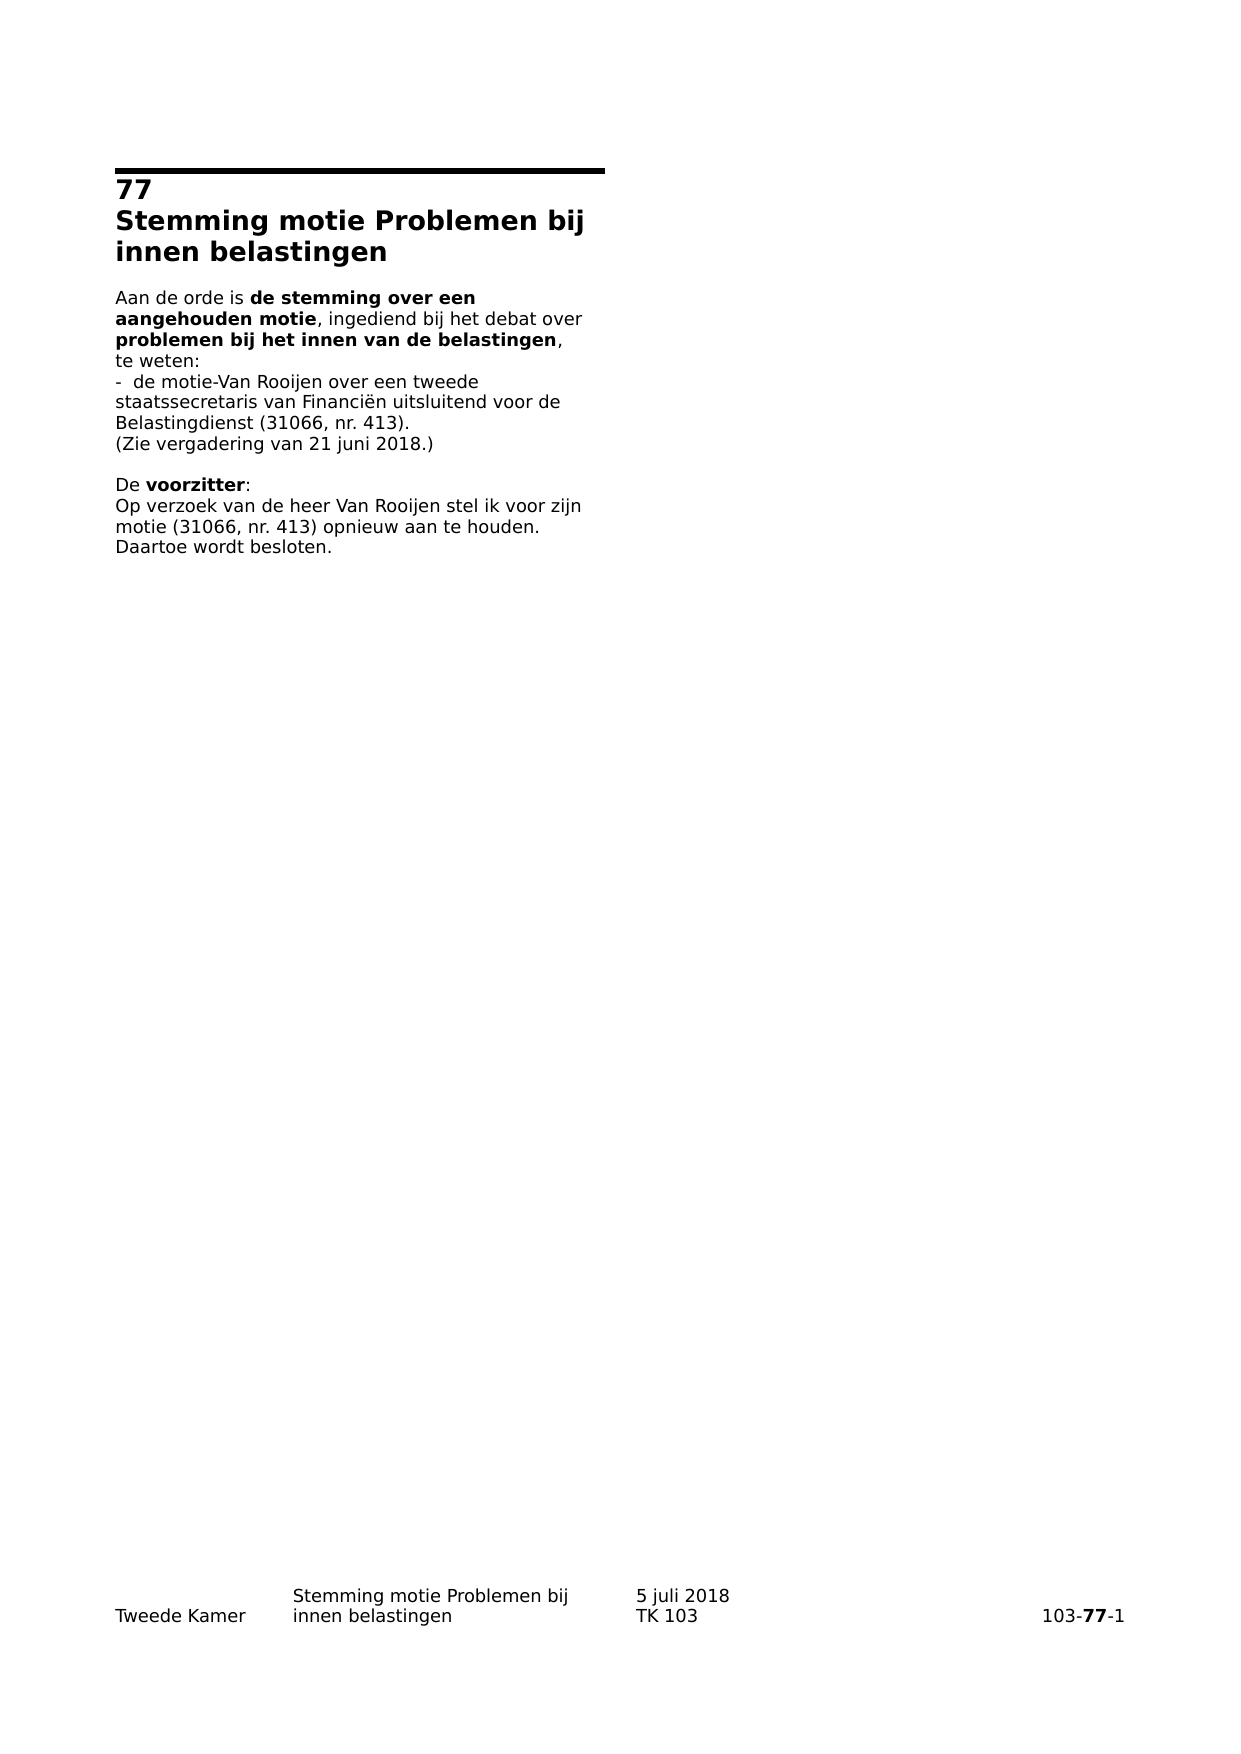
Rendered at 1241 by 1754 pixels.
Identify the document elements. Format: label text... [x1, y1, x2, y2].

text Op verzoek van de heer Van Rooijen stel ik voor zijn motie (31066, nr. 413) opnieuw aan te houden. [115, 496, 605, 537]
list de motie-Van Rooijen over een tweede staatssecretaris van Financiën uitsluitend voor de Belastingdienst (31066, nr. 413). [115, 371, 605, 434]
title 77 Stemming motie Problemen bij innen belastingen [115, 174, 605, 268]
text Aan de orde is de stemming over een aangehouden motie, ingediend bij het debat over problemen bij het innen van de belastingen, [115, 288, 605, 351]
text Daartoe wordt besloten. [115, 537, 605, 558]
text te weten: [115, 351, 605, 371]
text De voorzitter: [115, 475, 605, 496]
text (Zie vergadering van 21 juni 2018.) [115, 434, 605, 455]
